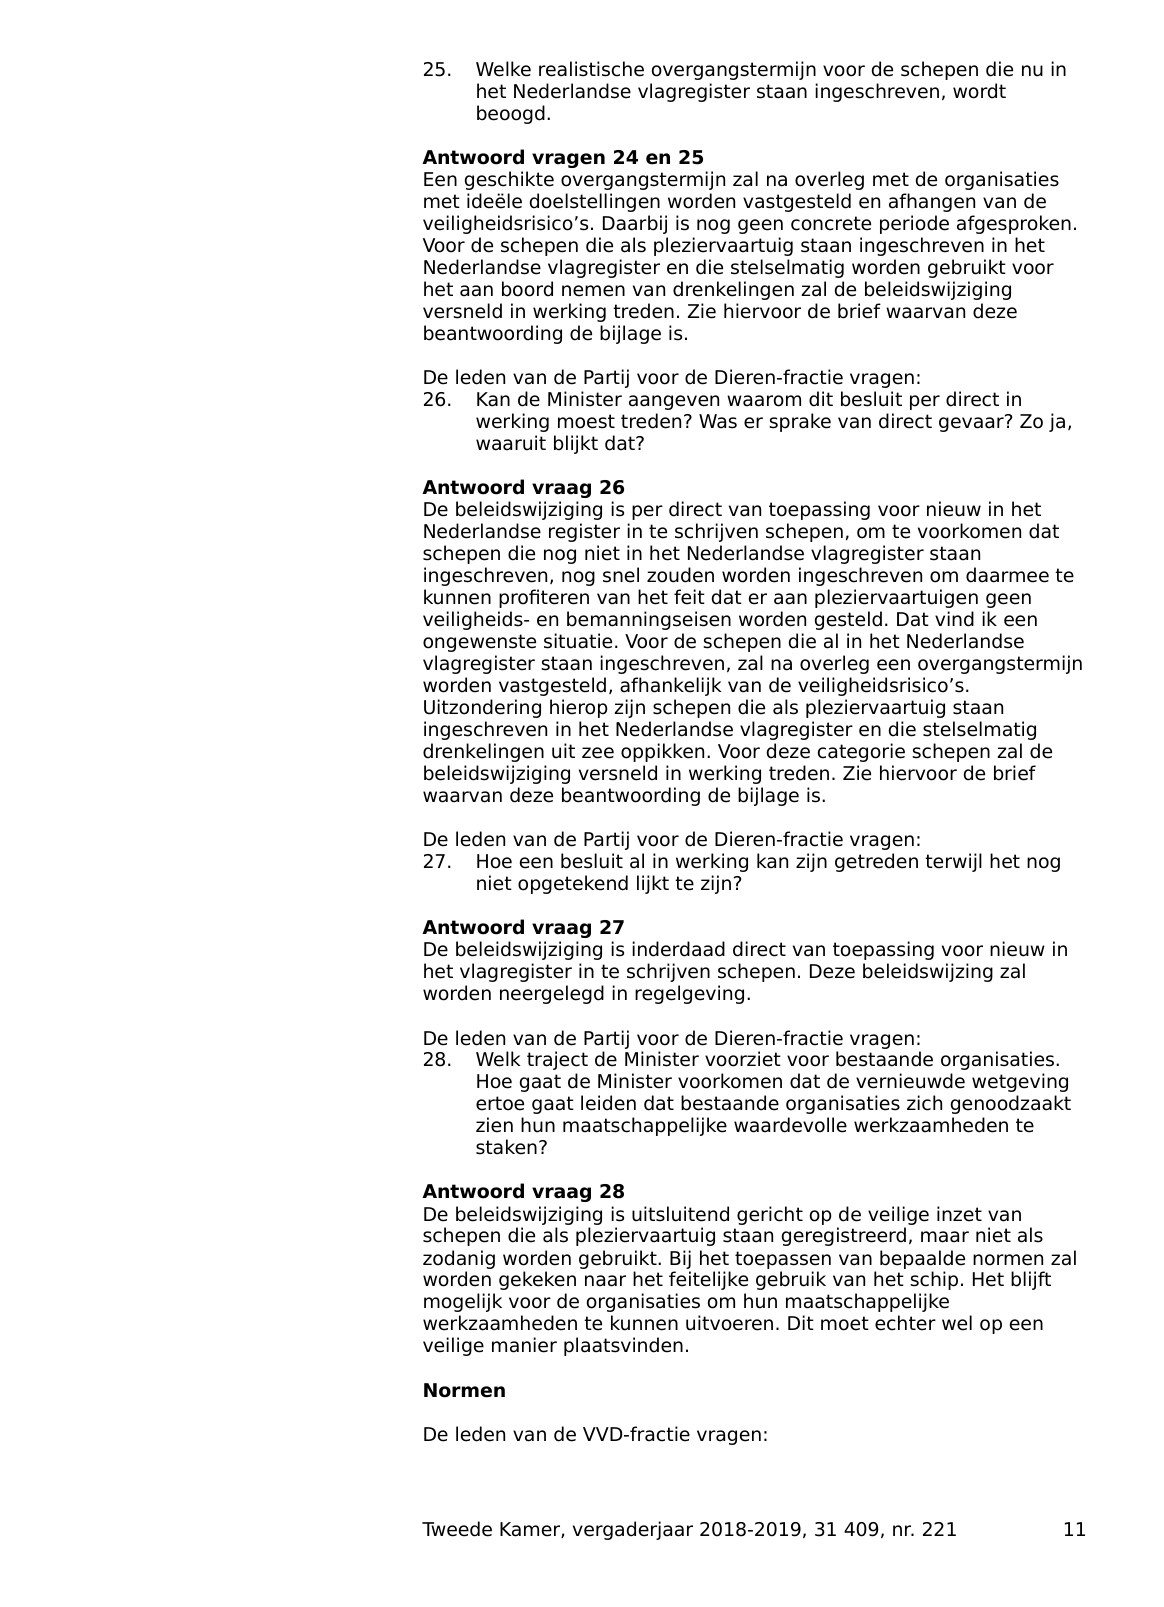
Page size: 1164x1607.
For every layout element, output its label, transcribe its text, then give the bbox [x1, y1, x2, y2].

text De beleidswijziging is per direct van toepassing voor nieuw in het Nederlandse register in te schrijven schepen, om te voorkomen dat schepen die nog niet in het Nederlandse vlagregister staan ingeschreven, nog snel zouden worden ingeschreven om daarmee te kunnen profiteren van het feit dat er aan pleziervaartuigen geen veiligheids- en bemanningseisen worden gesteld. Dat vind ik een ongewenste situatie. Voor de schepen die al in het Nederlandse vlagregister staan ingeschreven, zal na overleg een overgangstermijn worden vastgesteld, afhankelijk van de veiligheidsrisico’s. [422, 499, 1087, 697]
text Een geschikte overgangstermijn zal na overleg met de organisaties met ideële doelstellingen worden vastgesteld en afhangen van de veiligheidsrisico’s. Daarbij is nog geen concrete periode afgesproken. Voor de schepen die als pleziervaartuig staan ingeschreven in het Nederlandse vlagregister en die stelselmatig worden gebruikt voor het aan boord nemen van drenkelingen zal de beleidswijziging versneld in werking treden. Zie hiervoor de brief waarvan deze beantwoording de bijlage is. [422, 169, 1087, 345]
text De leden van de Partij voor de Dieren-fractie vragen: [422, 1027, 1087, 1049]
text 26. Kan de Minister aangeven waarom dit besluit per direct in werking moest treden? Was er sprake van direct gevaar? Zo ja, waaruit blijkt dat? [422, 389, 1087, 455]
text Antwoord vraag 28 [422, 1181, 1087, 1203]
text Antwoord vraag 27 [422, 917, 1087, 939]
text Antwoord vraag 26 [422, 477, 1087, 499]
text 25. Welke realistische overgangstermijn voor de schepen die nu in het Nederlandse vlagregister staan ingeschreven, wordt beoogd. [422, 59, 1087, 125]
text Uitzondering hierop zijn schepen die als pleziervaartuig staan ingeschreven in het Nederlandse vlagregister en die stelselmatig drenkelingen uit zee oppikken. Voor deze categorie schepen zal de beleidswijziging versneld in werking treden. Zie hiervoor de brief waarvan deze beantwoording de bijlage is. [422, 697, 1087, 807]
text De beleidswijziging is inderdaad direct van toepassing voor nieuw in het vlagregister in te schrijven schepen. Deze beleidswijzing zal worden neergelegd in regelgeving. [422, 939, 1087, 1005]
text De leden van de Partij voor de Dieren-fractie vragen: [422, 367, 1087, 389]
text 27. Hoe een besluit al in werking kan zijn getreden terwijl het nog niet opgetekend lijkt te zijn? [422, 851, 1087, 895]
text De leden van de Partij voor de Dieren-fractie vragen: [422, 829, 1087, 851]
subtitle Normen [422, 1379, 1087, 1401]
text 28. Welk traject de Minister voorziet voor bestaande organisaties. Hoe gaat de Minister voorkomen dat de vernieuwde wetgeving ertoe gaat leiden dat bestaande organisaties zich genoodzaakt zien hun maatschappelijke waardevolle werkzaamheden te staken? [422, 1049, 1087, 1159]
text Antwoord vragen 24 en 25 [422, 147, 1087, 169]
text De leden van de VVD-fractie vragen: [422, 1424, 1087, 1446]
text De beleidswijziging is uitsluitend gericht op de veilige inzet van schepen die als pleziervaartuig staan geregistreerd, maar niet als zodanig worden gebruikt. Bij het toepassen van bepaalde normen zal worden gekeken naar het feitelijke gebruik van het schip. Het blijft mogelijk voor de organisaties om hun maatschappelijke werkzaamheden te kunnen uitvoeren. Dit moet echter wel op een veilige manier plaatsvinden. [422, 1203, 1087, 1357]
